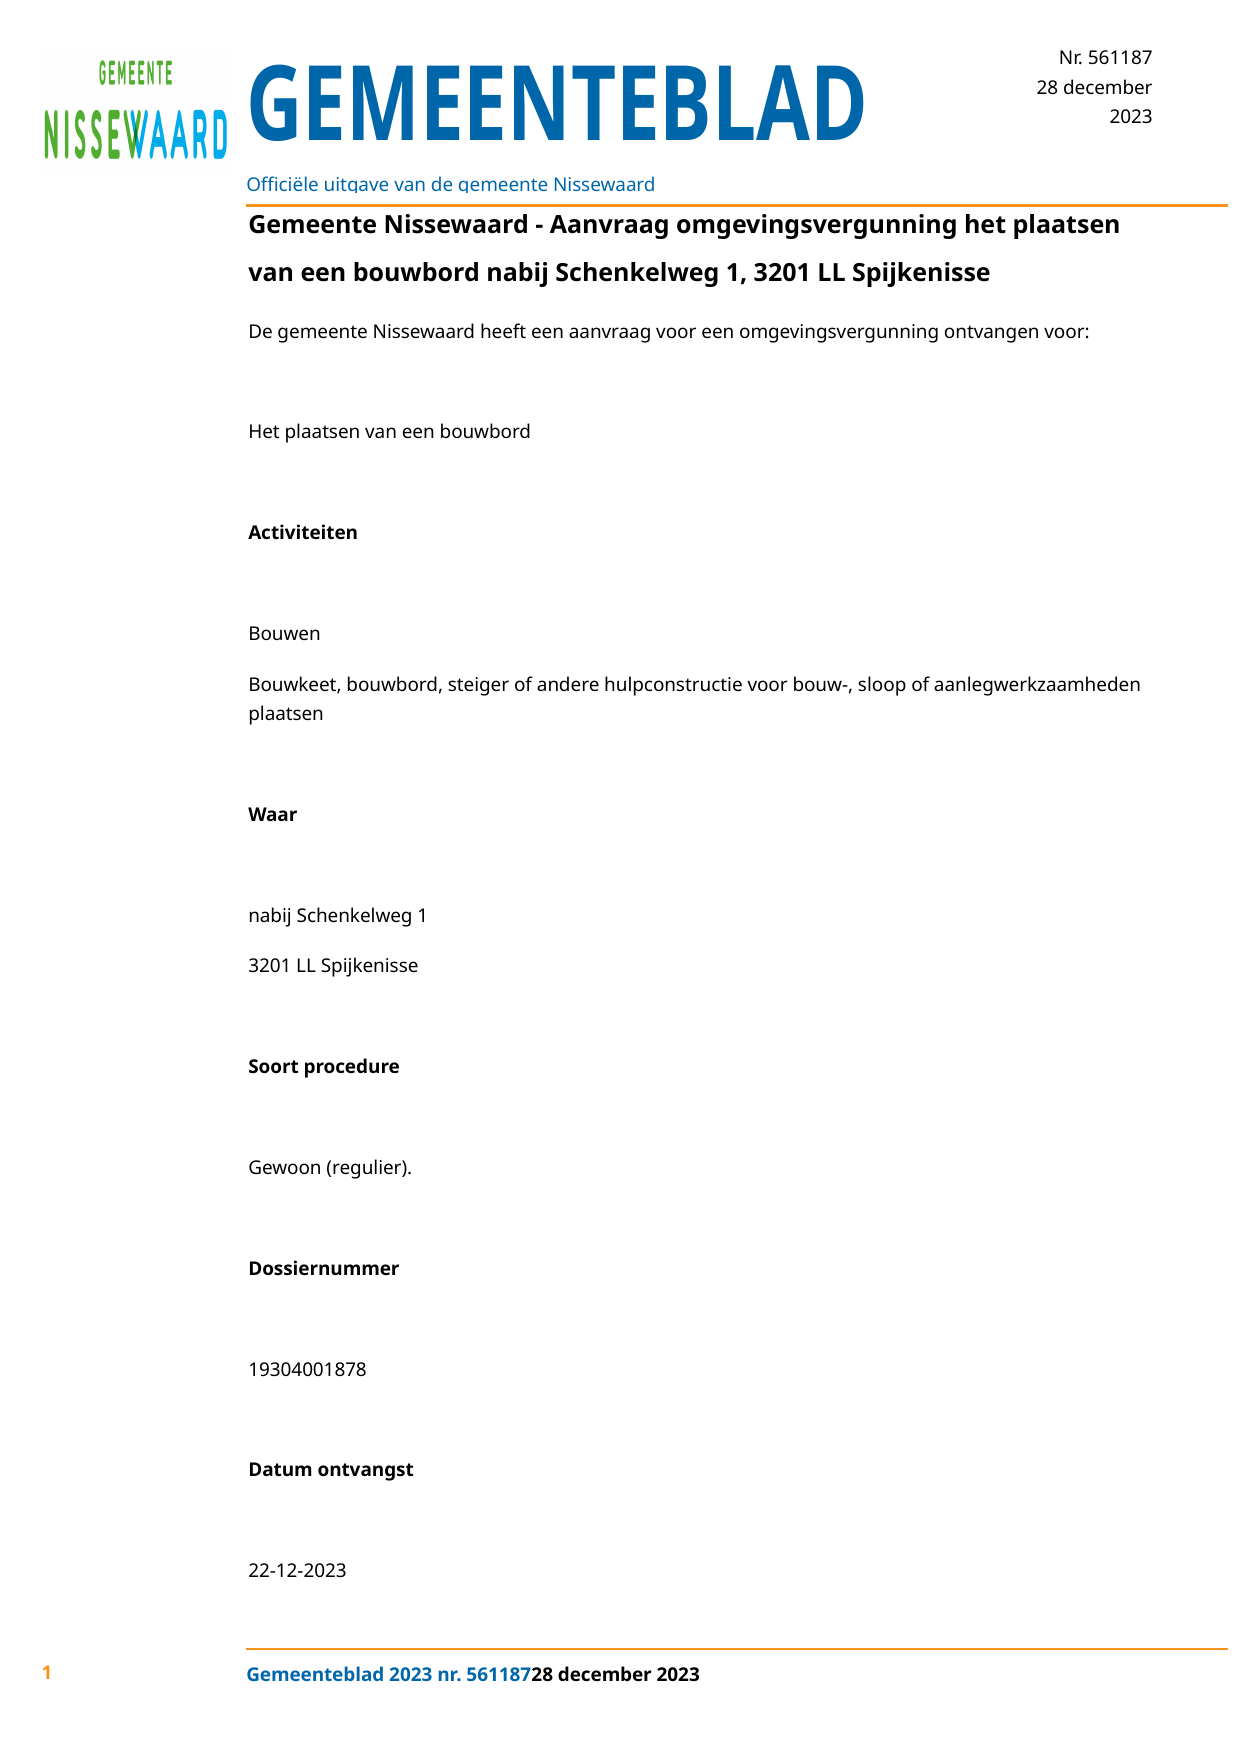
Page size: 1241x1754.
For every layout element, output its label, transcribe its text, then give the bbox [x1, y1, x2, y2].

text Dossiernummer [248, 1255, 1152, 1281]
text 3201 LL Spijkenisse [248, 952, 1152, 978]
text Datum ontvangst [248, 1457, 1152, 1482]
text Bouwkeet, bouwbord, steiger of andere hulpconstructie voor bouw-, sloop of aanlegwerkzaamheden plaatsen [248, 671, 1152, 726]
picture [41, 47, 231, 172]
text nabij Schenkelweg 1 [248, 902, 1152, 928]
text Activiteiten [248, 519, 1152, 545]
text Het plaatsen van een bouwbord [248, 419, 1152, 444]
text Soort procedure [248, 1053, 1152, 1079]
text 19304001878 [248, 1356, 1152, 1382]
text Gemeente Nissewaard - Aanvraag omgevingsvergunning het plaatsen van een bouwbord nabij Schenkelweg 1, 3201 LL Spijkenisse [248, 207, 1152, 288]
text Waar [248, 801, 1152, 827]
text Gewoon (regulier). [248, 1154, 1152, 1180]
text De gemeente Nissewaard heeft een aanvraag voor een omgevingsvergunning ontvangen voor: [248, 318, 1152, 344]
text Bouwen [248, 620, 1152, 646]
text 22-12-2023 [248, 1557, 1152, 1583]
